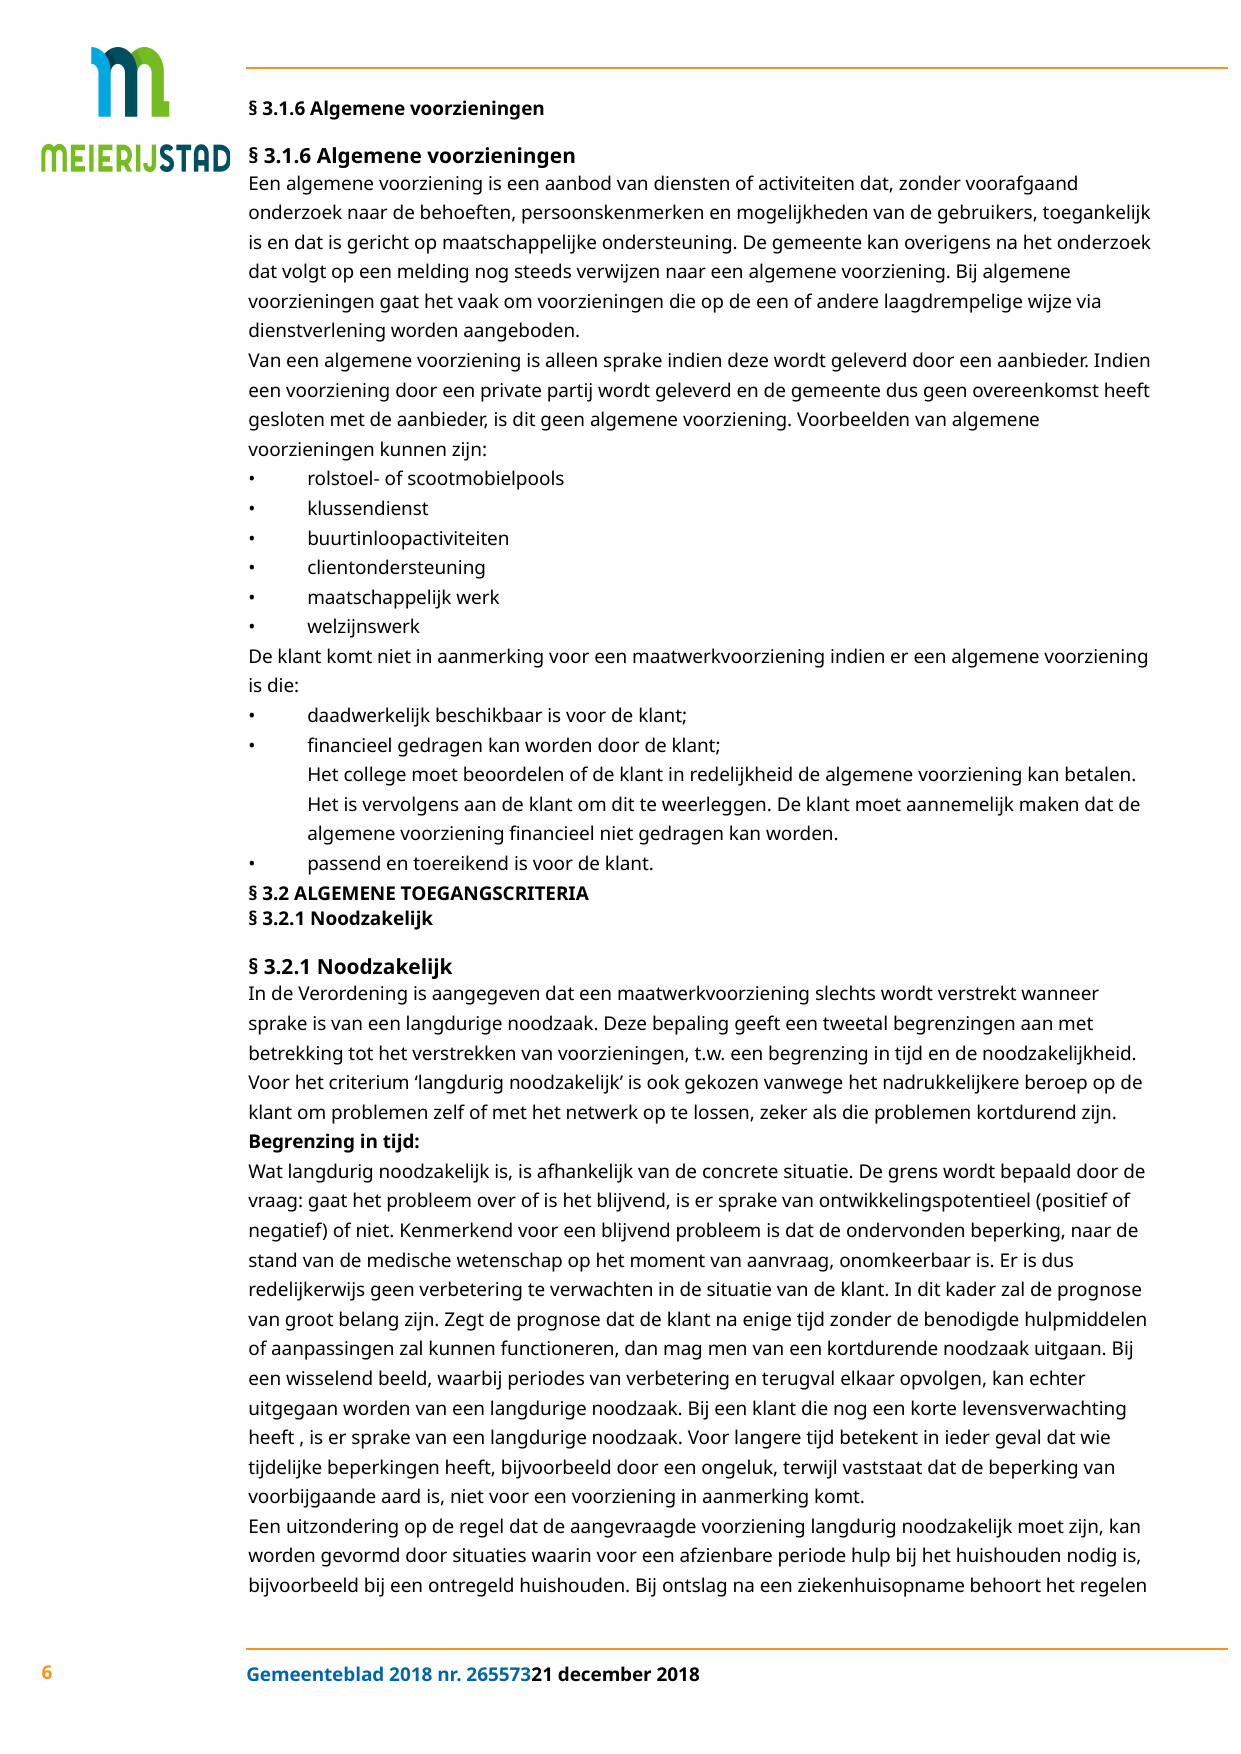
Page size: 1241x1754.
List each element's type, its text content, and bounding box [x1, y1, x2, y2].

text Een uitzondering op de regel dat de aangevraagde voorziening langdurig noodzakelijk moet zijn, kan worden gevormd door situaties waarin voor een afzienbare periode hulp bij het huishouden nodig is, bijvoorbeeld bij een ontregeld huishouden. Bij ontslag na een ziekenhuisopname behoort het regelen [248, 1513, 1152, 1598]
list rolstoel- of scootmobielpools [248, 466, 1152, 491]
list passend en toereikend is voor de klant. [248, 850, 1152, 876]
list Het college moet beoordelen of de klant in redelijkheid de algemene voorziening kan betalen. Het is vervolgens aan de klant om dit te weerleggen. De klant moet aannemelijk maken dat de algemene voorziening financieel niet gedragen kan worden. [248, 761, 1152, 846]
text § 3.2.1 Noodzakelijk [248, 952, 1152, 981]
list klussendienst [248, 495, 1152, 521]
text § 3.2.1 Noodzakelijk [248, 906, 1152, 931]
text § 3.2 ALGEMENE TOEGANGSCRITERIA [248, 880, 1152, 906]
text § 3.1.6 Algemene voorzieningen [248, 141, 1152, 170]
list clientondersteuning [248, 554, 1152, 580]
text § 3.1.6 Algemene voorzieningen [248, 95, 1152, 121]
list maatschappelijk werk [248, 584, 1152, 610]
list daadwerkelijk beschikbaar is voor de klant; [248, 702, 1152, 728]
list buurtinloopactiviteiten [248, 525, 1152, 551]
text Van een algemene voorziening is alleen sprake indien deze wordt geleverd door een aanbieder. Indien een voorziening door een private partij wordt geleverd en de gemeente dus geen overeenkomst heeft gesloten met de aanbieder, is dit geen algemene voorziening. Voorbeelden van algemene voorzieningen kunnen zijn: [248, 347, 1152, 462]
text Wat langdurig noodzakelijk is, is afhankelijk van de concrete situatie. De grens wordt bepaald door de vraag: gaat het probleem over of is het blijvend, is er sprake van ontwikkelingspotentieel (positief of negatief) of niet. Kenmerkend voor een blijvend probleem is dat de ondervonden beperking, naar de stand van de medische wetenschap op het moment van aanvraag, onomkeerbaar is. Er is dus redelijkerwijs geen verbetering te verwachten in de situatie van de klant. In dit kader zal de prognose van groot belang zijn. Zegt de prognose dat de klant na enige tijd zonder de benodigde hulpmiddelen of aanpassingen zal kunnen functioneren, dan mag men van een kortdurende noodzaak uitgaan. Bij een wisselend beeld, waarbij periodes van verbetering en terugval elkaar opvolgen, kan echter uitgegaan worden van een langdurige noodzaak. Bij een klant die nog een korte levensverwachting heeft , is er sprake van een langdurige noodzaak. Voor langere tijd betekent in ieder geval dat wie tijdelijke beperkingen heeft, bijvoorbeeld door een ongeluk, terwijl vaststaat dat de beperking van voorbijgaande aard is, niet voor een voorziening in aanmerking komt. [248, 1158, 1152, 1509]
list financieel gedragen kan worden door de klant; [248, 732, 1152, 758]
list welzijnswerk [248, 613, 1152, 639]
text De klant komt niet in aanmerking voor een maatwerkvoorziening indien er een algemene voorziening is die: [248, 643, 1152, 698]
text Een algemene voorziening is een aanbod van diensten of activiteiten dat, zonder voorafgaand onderzoek naar de behoeften, persoonskenmerken en mogelijkheden van de gebruikers, toegankelijk is en dat is gericht op maatschappelijke ondersteuning. De gemeente kan overigens na het onderzoek dat volgt op een melding nog steeds verwijzen naar een algemene voorziening. Bij algemene voorzieningen gaat het vaak om voorzieningen die op de een of andere laagdrempelige wijze via dienstverlening worden aangeboden. [248, 170, 1152, 343]
text Begrenzing in tijd: [248, 1128, 1152, 1154]
picture [41, 47, 231, 172]
text In de Verordening is aangegeven dat een maatwerkvoorziening slechts wordt verstrekt wanneer sprake is van een langdurige noodzaak. Deze bepaling geeft een tweetal begrenzingen aan met betrekking tot het verstrekken van voorzieningen, t.w. een begrenzing in tijd en de noodzakelijkheid. Voor het criterium ‘langdurig noodzakelijk’ is ook gekozen vanwege het nadrukkelijkere beroep op de klant om problemen zelf of met het netwerk op te lossen, zeker als die problemen kortdurend zijn. [248, 981, 1152, 1124]
